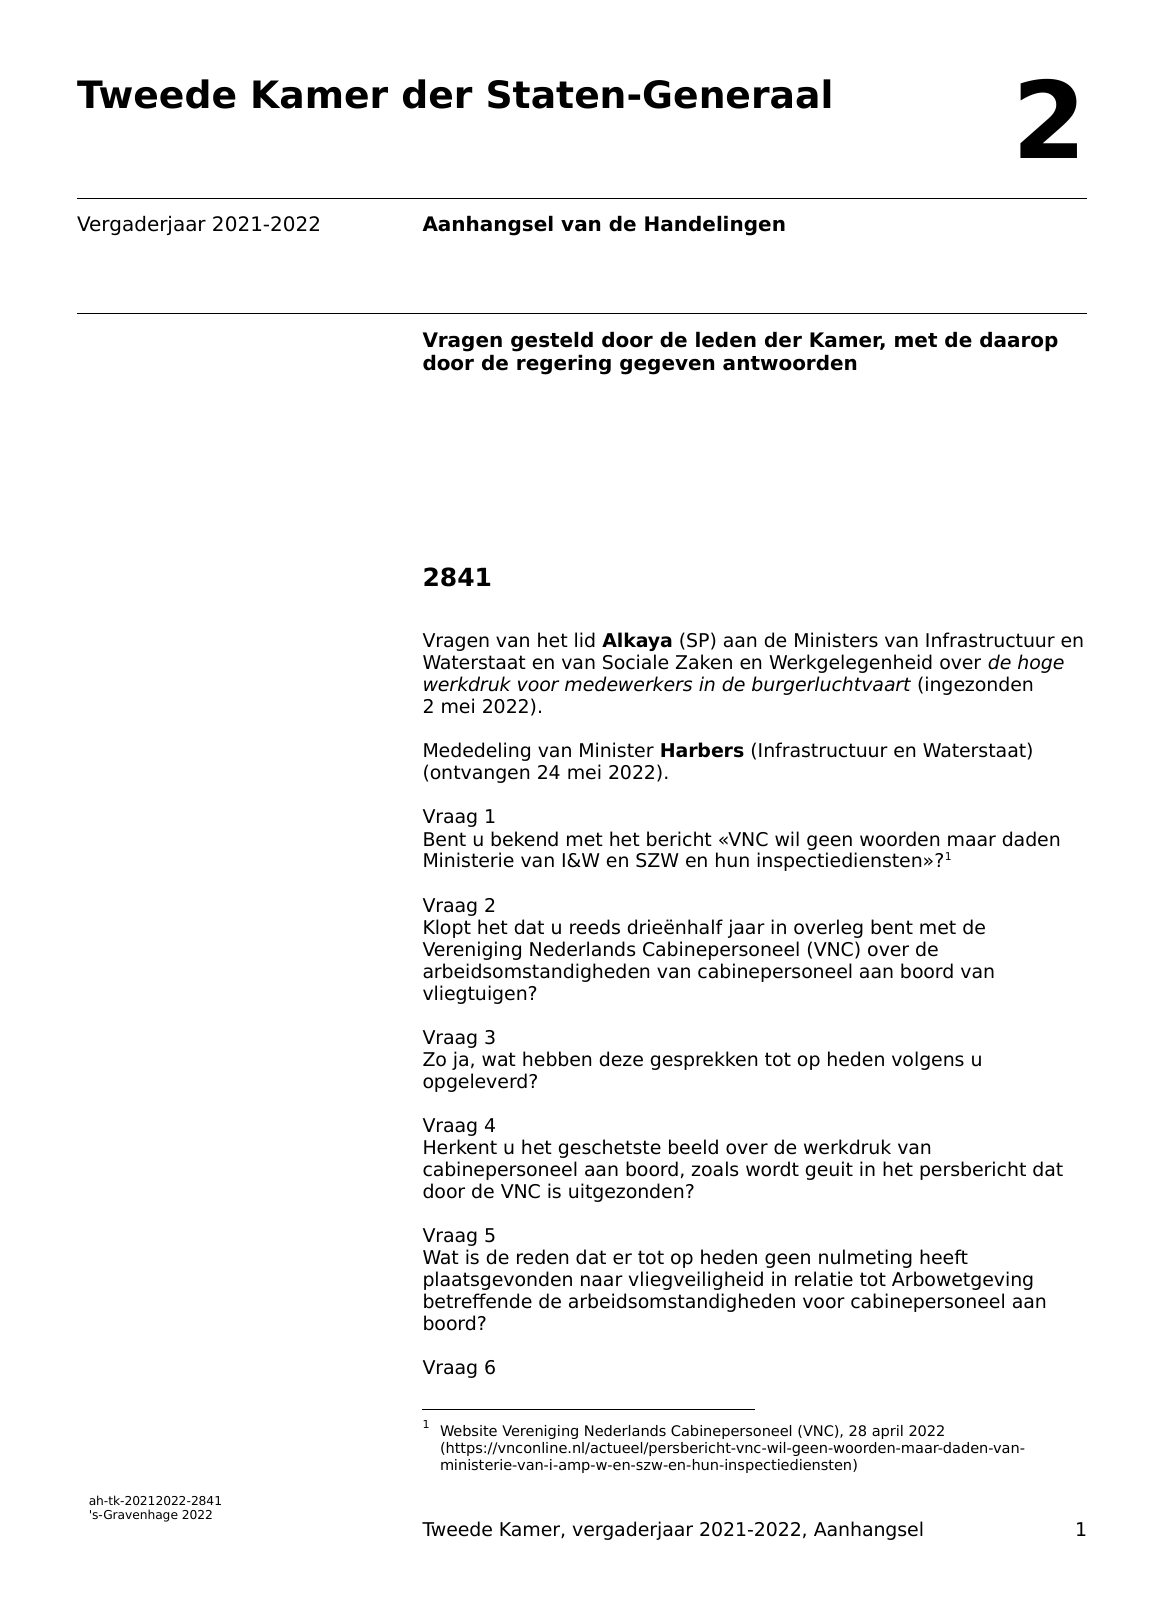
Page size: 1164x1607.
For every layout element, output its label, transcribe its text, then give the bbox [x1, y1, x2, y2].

text Vragen van het lid Alkaya (SP) aan de Ministers van Infrastructuur en Waterstaat en van Sociale Zaken en Werkgelegenheid over de hoge werkdruk voor medewerkers in de burgerluchtvaart (ingezonden 2 mei 2022). [422, 630, 1087, 718]
text Vraag 6 [422, 1357, 1087, 1379]
table_cell Aanhangsel van de Handelingen [422, 199, 1087, 313]
text Website Vereniging Nederlands Cabinepersoneel (VNC), 28 april 2022 (https://vnconline.nl/actueel/persbericht-vnc-wil-geen-woorden-maar-daden-van-ministerie-van-i-amp-w-en-szw-en-hun-inspectiediensten) [422, 1418, 1087, 1474]
table_header 2 [886, 59, 1087, 198]
text Klopt het dat u reeds drieënhalf jaar in overleg bent met de Vereniging Nederlands Cabinepersoneel (VNC) over de arbeidsomstandigheden van cabinepersoneel aan boord van vliegtuigen? [422, 917, 1087, 1004]
text Bent u bekend met het bericht «VNC wil geen woorden maar daden Ministerie van I&W en SZW en hun inspectiediensten»? [422, 828, 1087, 872]
table_header Tweede Kamer der Staten-Generaal [77, 59, 886, 198]
text Mededeling van Minister Harbers (Infrastructuur en Waterstaat) (ontvangen 24 mei 2022). [422, 740, 1087, 784]
text Herkent u het geschetste beeld over de werkdruk van cabinepersoneel aan boord, zoals wordt geuit in het persbericht dat door de VNC is uitgezonden? [422, 1137, 1087, 1203]
text Zo ja, wat hebben deze gesprekken tot op heden volgens u opgeleverd? [422, 1049, 1087, 1093]
text Vraag 4 [422, 1115, 1087, 1137]
table_cell [77, 314, 422, 375]
table_cell Vragen gesteld door de leden der Kamer, met de daarop door de regering gegeven antwoorden [422, 314, 1087, 375]
text 's-Gravenhage 2022 [88, 1508, 323, 1522]
text ah-tk-20212022-2841 [88, 1494, 323, 1508]
table_cell Vergaderjaar 2021-2022 [77, 199, 422, 313]
text 2841 [422, 563, 1087, 592]
text Wat is de reden dat er tot op heden geen nulmeting heeft plaatsgevonden naar vliegveiligheid in relatie tot Arbowetgeving betreffende de arbeidsomstandigheden voor cabinepersoneel aan boord? [422, 1247, 1087, 1335]
text Vraag 3 [422, 1027, 1087, 1049]
text Vraag 2 [422, 894, 1087, 917]
text Vraag 1 [422, 806, 1087, 828]
text Vraag 5 [422, 1225, 1087, 1247]
